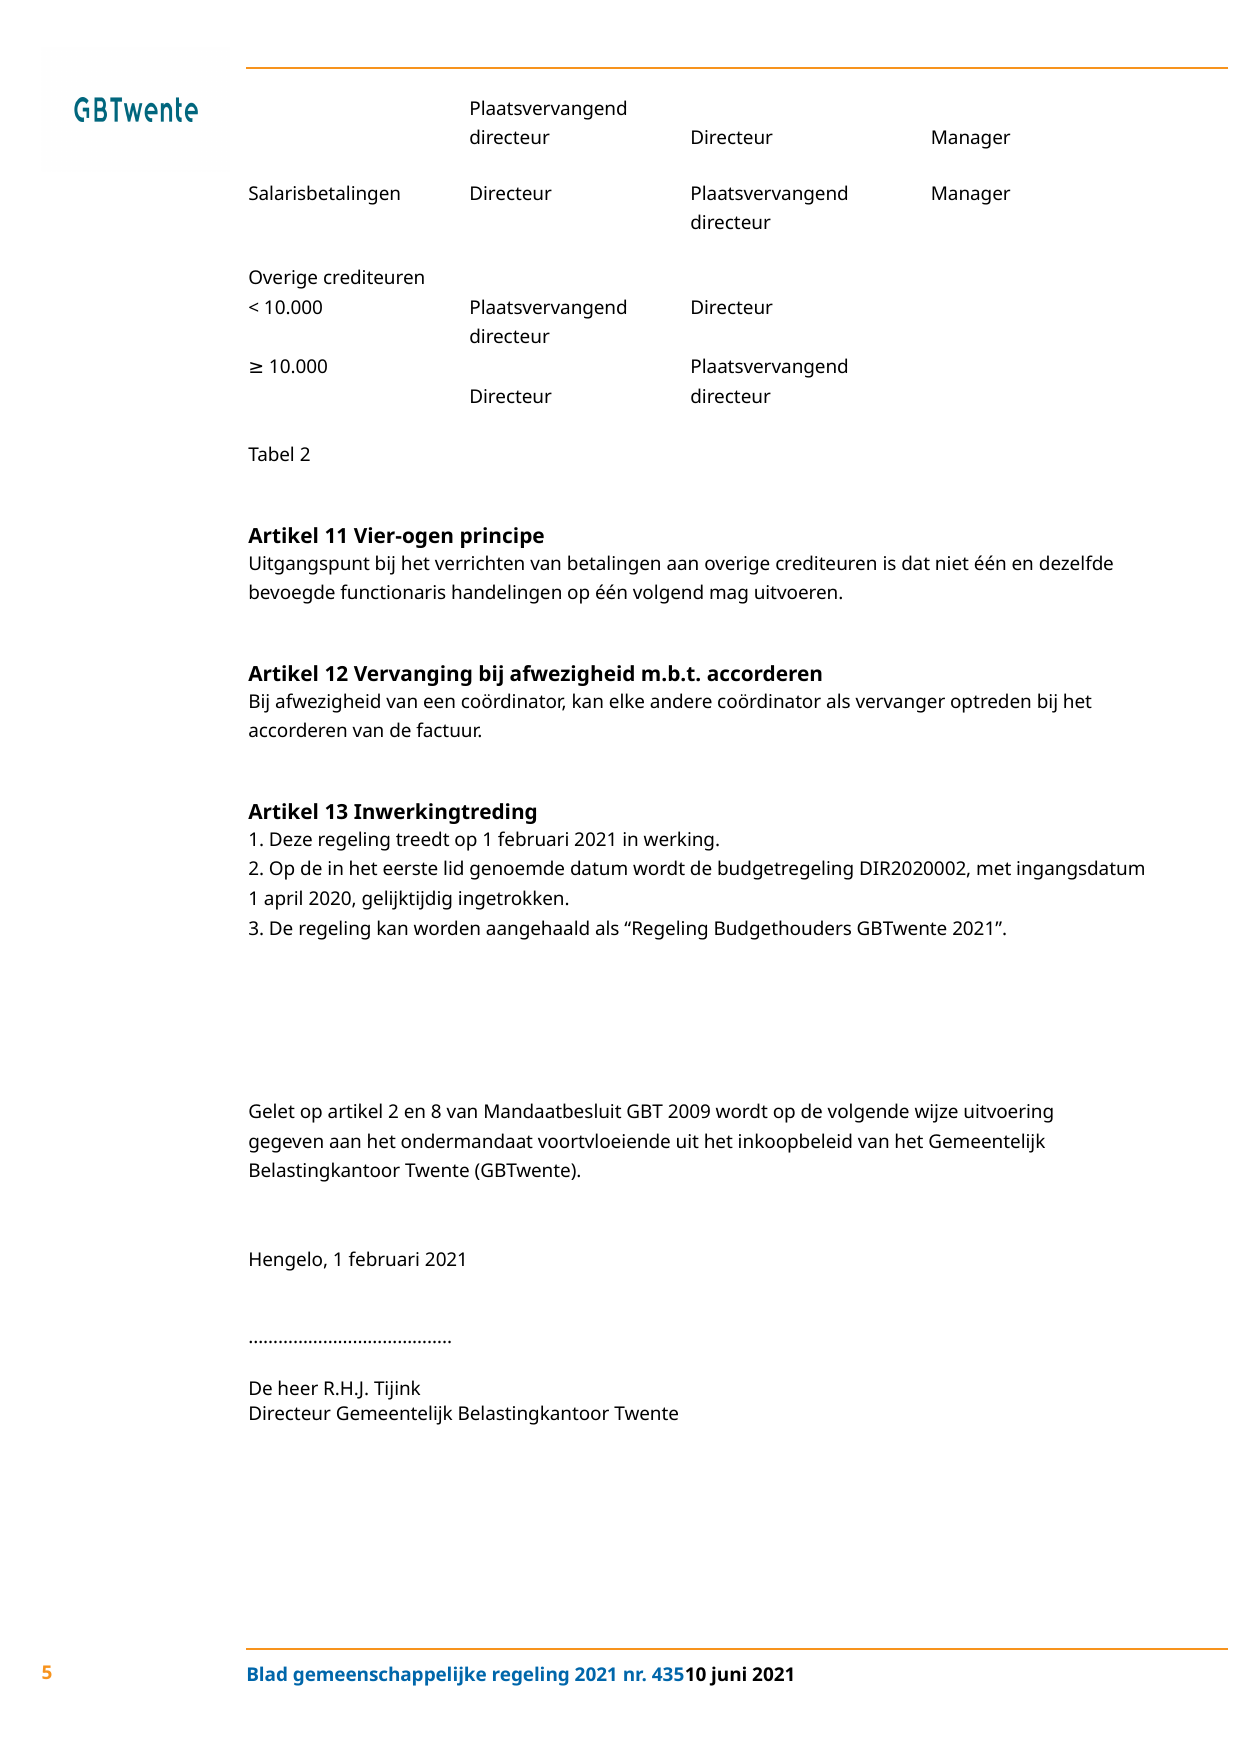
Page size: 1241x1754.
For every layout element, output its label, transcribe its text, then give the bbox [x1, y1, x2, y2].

table_cell Directeur [469, 180, 690, 264]
text Belastingkantoor Twente (GBTwente). [248, 1157, 1152, 1183]
table_cell Plaatsvervangend directeur [690, 180, 931, 264]
text gegeven aan het ondermandaat voortvloeiende uit het inkoopbeleid van het Gemeentelijk [248, 1128, 1152, 1154]
table_cell [931, 265, 1152, 438]
text Artikel 11 Vier-ogen principe [248, 521, 1152, 550]
table_cell [248, 95, 469, 180]
table_cell Plaatsvervangend directeur [469, 95, 690, 180]
text Directeur Gemeentelijk Belastingkantoor Twente [248, 1401, 1152, 1426]
table_cell Plaatsvervangend directeur Directeur [469, 265, 690, 438]
table_cell Overige crediteuren < 10.000 ≥ 10.000 [248, 265, 469, 438]
text De heer R.H.J. Tijink [248, 1375, 1152, 1401]
table_cell Salarisbetalingen [248, 180, 469, 264]
text Bij afwezigheid van een coördinator, kan elke andere coördinator als vervanger optreden bij het accorderen van de factuur. [248, 688, 1152, 743]
picture [41, 47, 231, 172]
table_cell Directeur [690, 95, 931, 180]
text ………………………………….. [248, 1323, 1152, 1349]
table_cell Manager [931, 95, 1152, 180]
text Hengelo, 1 februari 2021 [248, 1246, 1152, 1272]
text Tabel 2 [248, 441, 1152, 467]
text Gelet op artikel 2 en 8 van Mandaatbesluit GBT 2009 wordt op de volgende wijze uitvoering [248, 1098, 1152, 1124]
text Artikel 13 Inwerkingtreding [248, 797, 1152, 826]
text Uitgangspunt bij het verrichten van betalingen aan overige crediteuren is dat niet één en dezelfde bevoegde functionaris handelingen op één volgend mag uitvoeren. [248, 550, 1152, 605]
text 1. Deze regeling treedt op 1 februari 2021 in werking. [248, 826, 1152, 852]
table_cell Manager [931, 180, 1152, 264]
text 3. De regeling kan worden aangehaald als “Regeling Budgethouders GBTwente 2021”. [248, 915, 1152, 940]
table_cell Directeur Plaatsvervangend directeur [690, 265, 931, 438]
text Artikel 12 Vervanging bij afwezigheid m.b.t. accorderen [248, 659, 1152, 688]
text 2. Op de in het eerste lid genoemde datum wordt de budgetregeling DIR2020002, met ingangsdatum 1 april 2020, gelijktijdig ingetrokken. [248, 856, 1152, 911]
